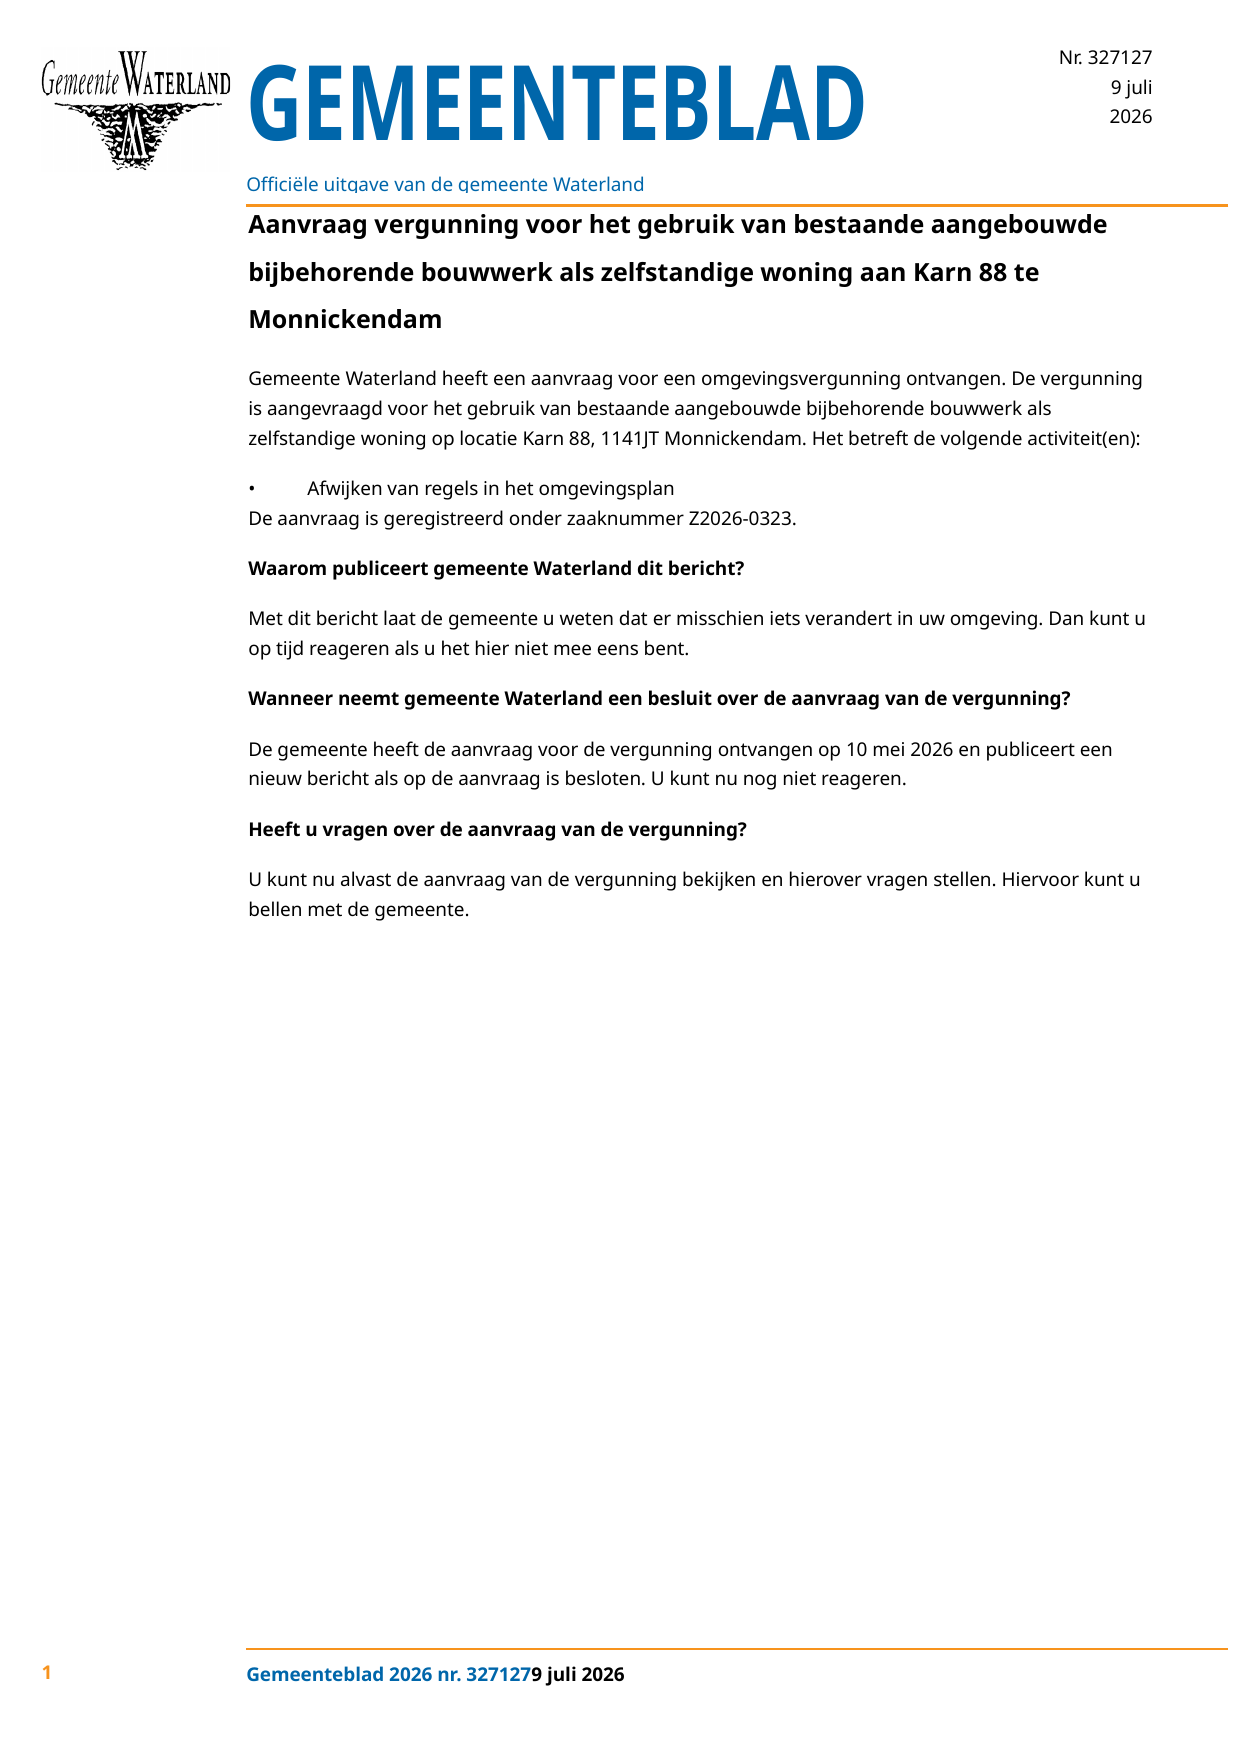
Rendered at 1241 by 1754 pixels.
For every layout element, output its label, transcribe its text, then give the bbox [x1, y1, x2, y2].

text U kunt nu alvast de aanvraag van de vergunning bekijken en hierover vragen stellen. Hiervoor kunt u bellen met de gemeente. [248, 866, 1152, 922]
text De aanvraag is geregistreerd onder zaaknummer Z2026-0323. [248, 505, 1152, 530]
text De gemeente heeft de aanvraag voor de vergunning ontvangen op 10 mei 2026 en publiceert een nieuw bericht als op de aanvraag is besloten. U kunt nu nog niet reageren. [248, 736, 1152, 791]
text Waarom publiceert gemeente Waterland dit bericht? [248, 555, 1152, 581]
picture [41, 47, 231, 172]
text Aanvraag vergunning voor het gebruik van bestaande aangebouwde bijbehorende bouwwerk als zelfstandige woning aan Karn 88 te Monnickendam [248, 207, 1152, 336]
text Wanneer neemt gemeente Waterland een besluit over de aanvraag van de vergunning? [248, 686, 1152, 711]
text Gemeente Waterland heeft een aanvraag voor een omgevingsvergunning ontvangen. De vergunning is aangevraagd voor het gebruik van bestaande aangebouwde bijbehorende bouwwerk als zelfstandige woning op locatie Karn 88, 1141JT Monnickendam. Het betreft de volgende activiteit(en): [248, 366, 1152, 450]
list Afwijken van regels in het omgevingsplan [248, 475, 1152, 501]
text Met dit bericht laat de gemeente u weten dat er misschien iets verandert in uw omgeving. Dan kunt u op tijd reageren als u het hier niet mee eens bent. [248, 606, 1152, 661]
text Heeft u vragen over de aanvraag van de vergunning? [248, 816, 1152, 842]
